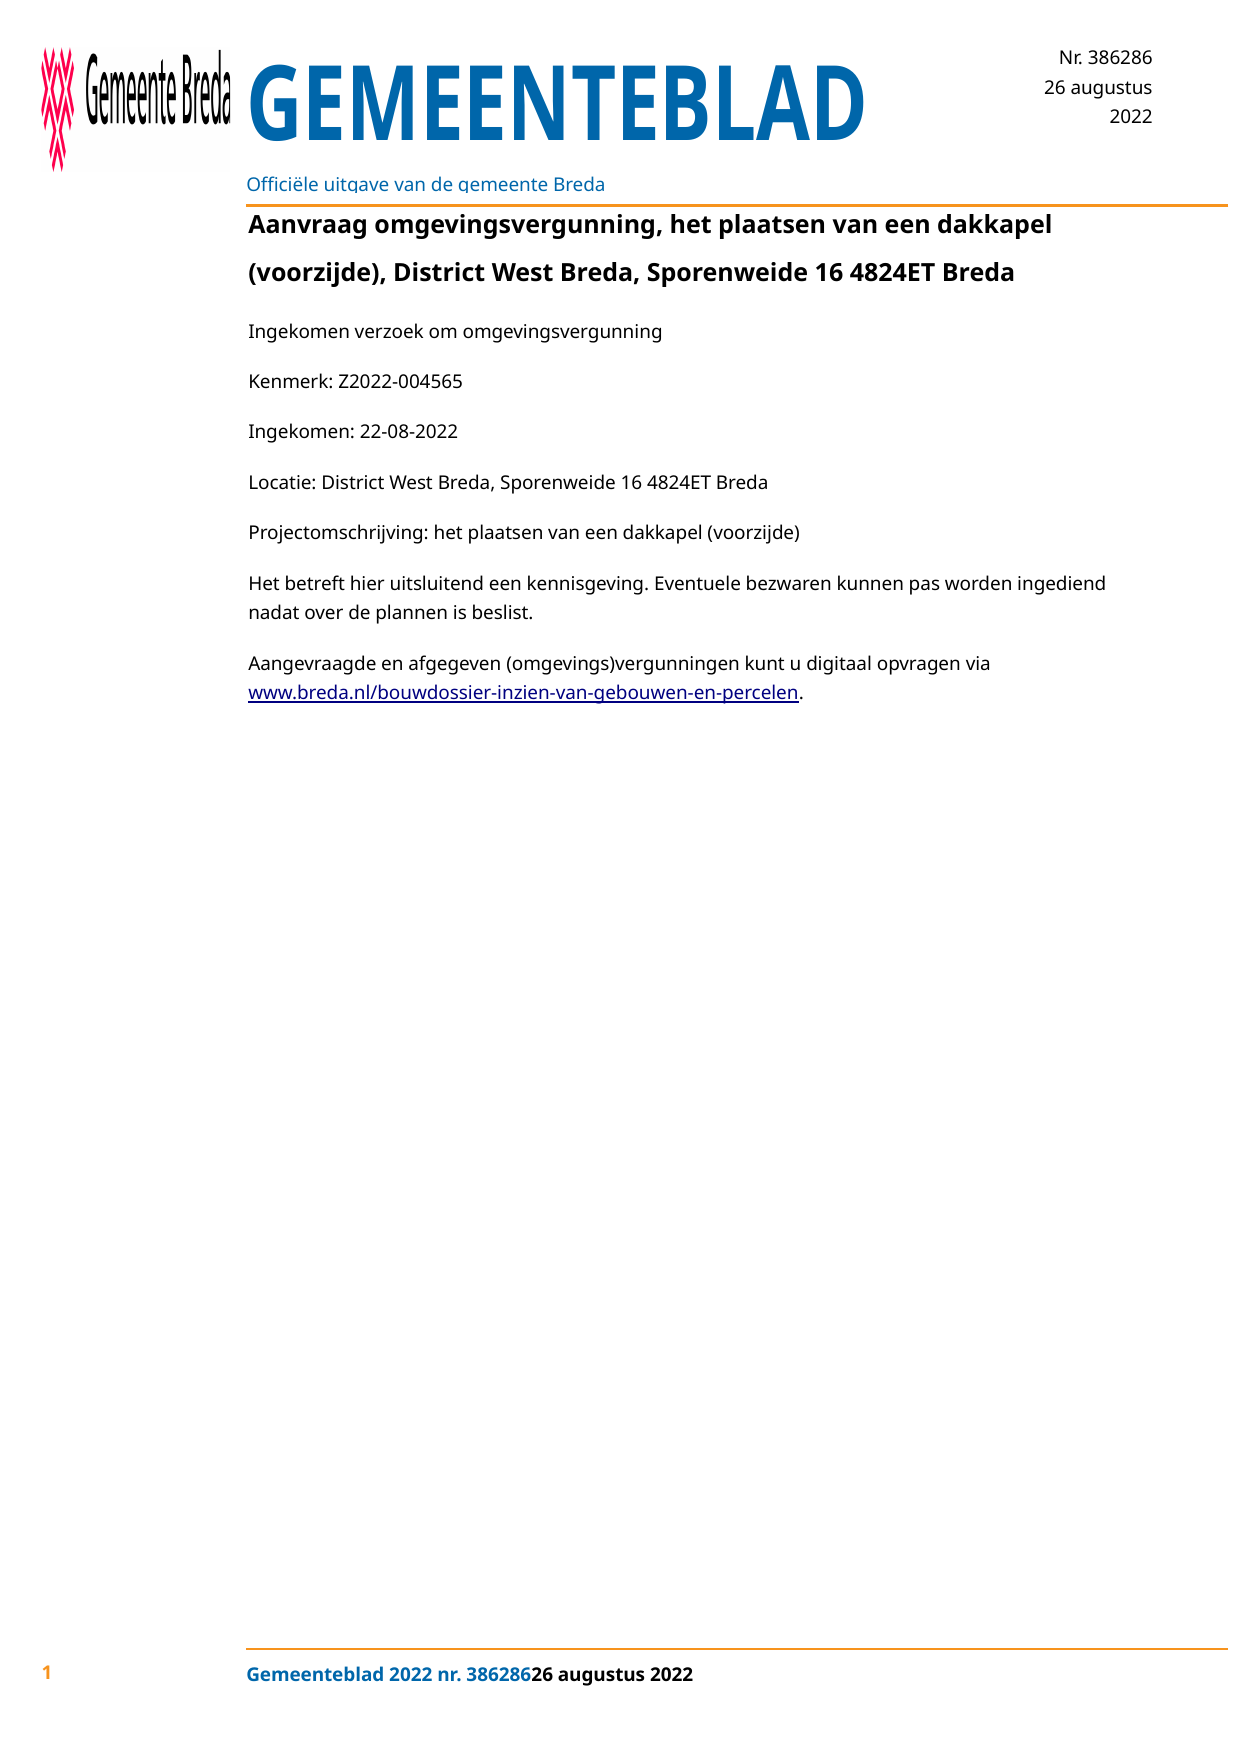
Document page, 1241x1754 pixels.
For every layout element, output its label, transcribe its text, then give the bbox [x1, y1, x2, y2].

text Projectomschrijving: het plaatsen van een dakkapel (voorzijde) [248, 519, 1152, 545]
text Aanvraag omgevingsvergunning, het plaatsen van een dakkapel (voorzijde), District West Breda, Sporenweide 16 4824ET Breda [248, 207, 1152, 288]
text Het betreft hier uitsluitend een kennisgeving. Eventuele bezwaren kunnen pas worden ingediend nadat over de plannen is beslist. [248, 570, 1152, 625]
text Aangevraagde en afgegeven (omgevings)vergunningen kunt u digitaal opvragen via www.breda.nl/bouwdossier-inzien-van-gebouwen-en-percelen. [248, 650, 1152, 705]
text Locatie: District West Breda, Sporenweide 16 4824ET Breda [248, 469, 1152, 495]
picture [41, 47, 231, 172]
text Ingekomen verzoek om omgevingsvergunning [248, 318, 1152, 344]
text Ingekomen: 22-08-2022 [248, 419, 1152, 444]
text Kenmerk: Z2022-004565 [248, 368, 1152, 394]
